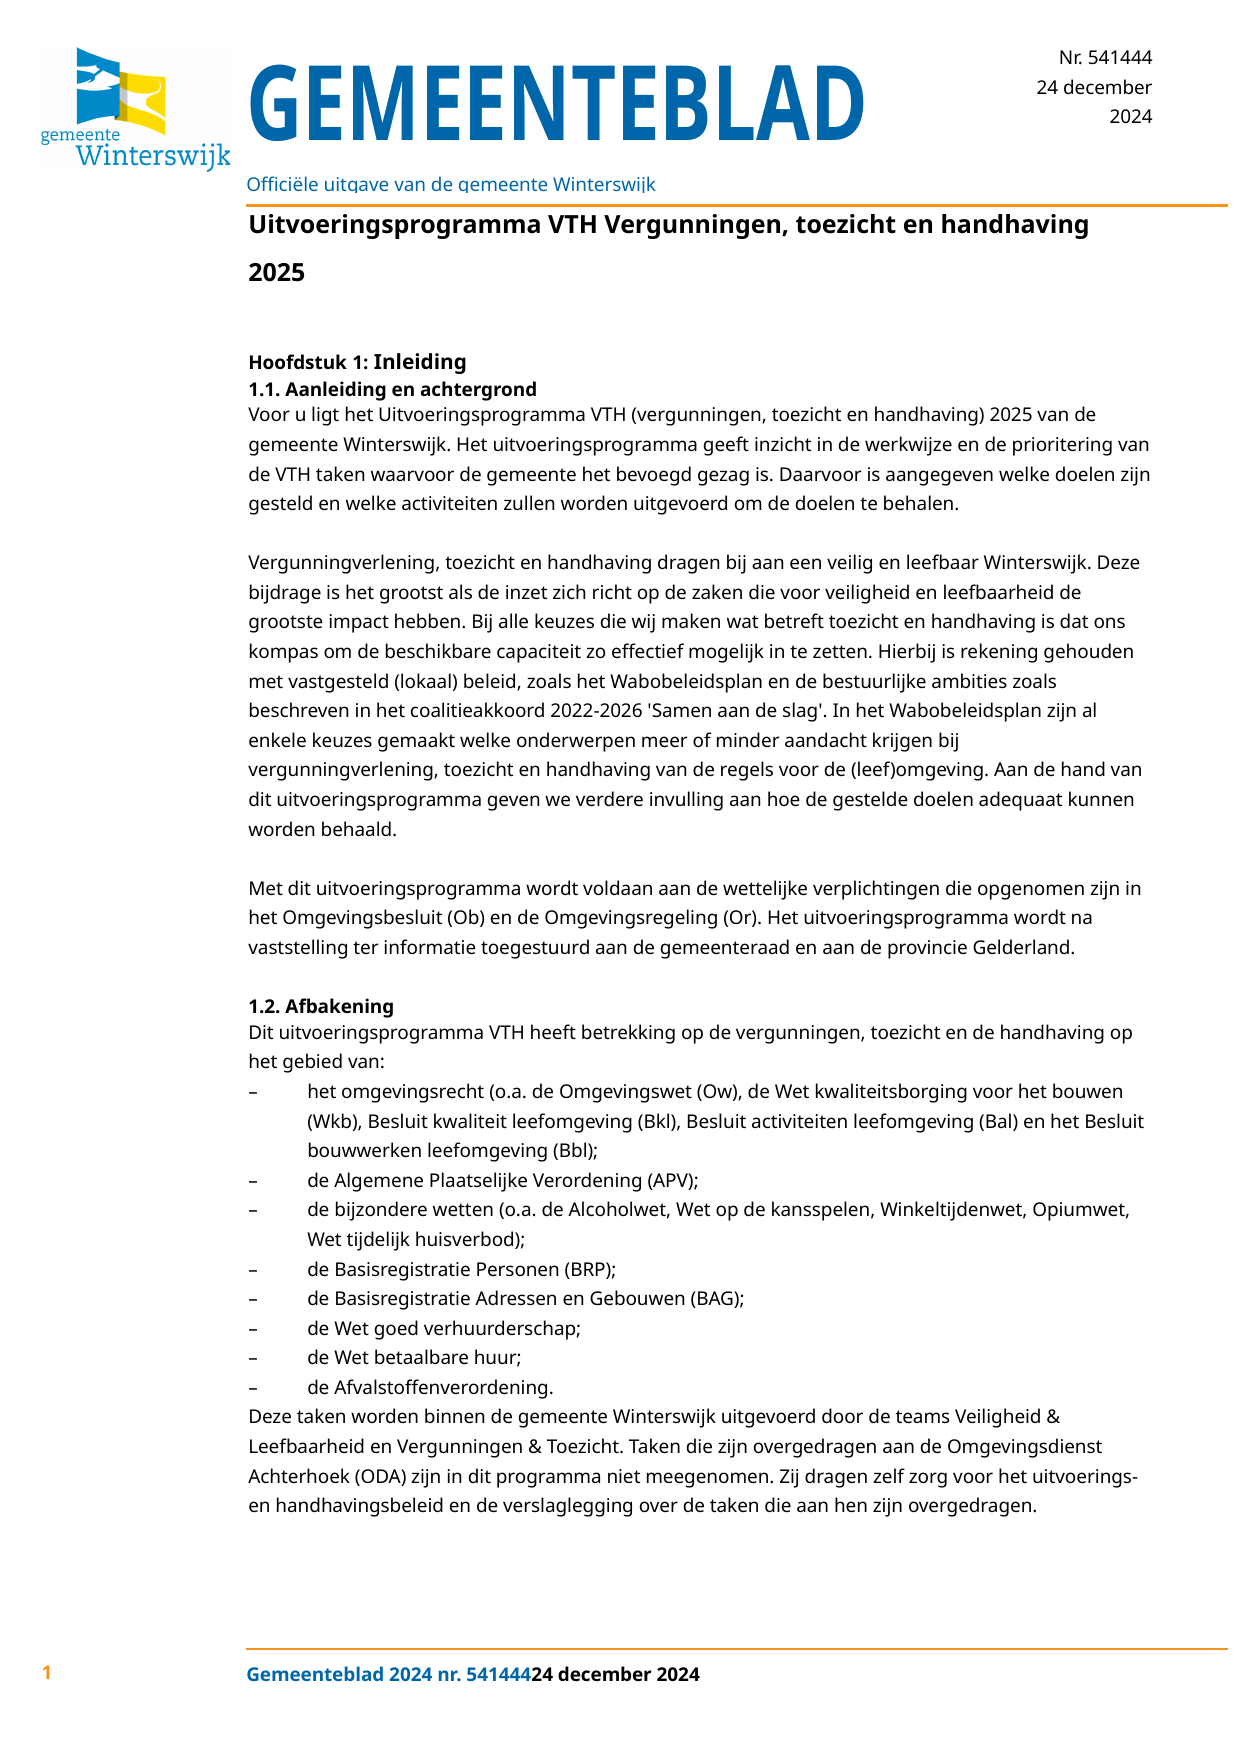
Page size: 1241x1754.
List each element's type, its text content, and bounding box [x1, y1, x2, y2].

text Dit uitvoeringsprogramma VTH heeft betrekking op de vergunningen, toezicht en de handhaving op het gebied van: [248, 1019, 1152, 1074]
picture [41, 47, 231, 172]
list de bijzondere wetten (o.a. de Alcoholwet, Wet op de kansspelen, Winkeltijdenwet, Opiumwet, Wet tijdelijk huisverbod); [248, 1197, 1152, 1252]
list de Algemene Plaatselijke Verordening (APV); [248, 1167, 1152, 1193]
text Vergunningverlening, toezicht en handhaving dragen bij aan een veilig en leefbaar Winterswijk. Deze bijdrage is het grootst als de inzet zich richt op de zaken die voor veiligheid en leefbaarheid de grootste impact hebben. Bij alle keuzes die wij maken wat betreft toezicht en handhaving is dat ons kompas om de beschikbare capaciteit zo effectief mogelijk in te zetten. Hierbij is rekening gehouden met vastgesteld (lokaal) beleid, zoals het Wabobeleidsplan en de bestuurlijke ambities zoals beschreven in het coalitieakkoord 2022-2026 'Samen aan de slag'. In het Wabobeleidsplan zijn al enkele keuzes gemaakt welke onderwerpen meer of minder aandacht krijgen bij vergunningverlening, toezicht en handhaving van de regels voor de (leef)omgeving. Aan de hand van dit uitvoeringsprogramma geven we verdere invulling aan hoe de gestelde doelen adequaat kunnen worden behaald. [248, 549, 1152, 842]
text Met dit uitvoeringsprogramma wordt voldaan aan de wettelijke verplichtingen die opgenomen zijn in het Omgevingsbesluit (Ob) en de Omgevingsregeling (Or). Het uitvoeringsprogramma wordt na vaststelling ter informatie toegestuurd aan de gemeenteraad en aan de provincie Gelderland. [248, 875, 1152, 960]
list de Basisregistratie Adressen en Gebouwen (BAG); [248, 1285, 1152, 1311]
text Hoofdstuk 1: Inleiding [248, 347, 1152, 376]
list de Afvalstoffenverordening. [248, 1374, 1152, 1400]
text 1.1. Aanleiding en achtergrond [248, 376, 1152, 402]
list de Wet betaalbare huur; [248, 1344, 1152, 1370]
text Voor u ligt het Uitvoeringsprogramma VTH (vergunningen, toezicht en handhaving) 2025 van de gemeente Winterswijk. Het uitvoeringsprogramma geeft inzicht in de werkwijze en de prioritering van de VTH taken waarvoor de gemeente het bevoegd gezag is. Daarvoor is aangegeven welke doelen zijn gesteld en welke activiteiten zullen worden uitgevoerd om de doelen te behalen. [248, 402, 1152, 516]
list de Basisregistratie Personen (BRP); [248, 1256, 1152, 1281]
text 1.2. Afbakening [248, 993, 1152, 1019]
picture [225, 153, 231, 162]
list de Wet goed verhuurderschap; [248, 1315, 1152, 1341]
list het omgevingsrecht (o.a. de Omgevingswet (Ow), de Wet kwaliteitsborging voor het bouwen (Wkb), Besluit kwaliteit leefomgeving (Bkl), Besluit activiteiten leefomgeving (Bal) en het Besluit bouwwerken leefomgeving (Bbl); [248, 1078, 1152, 1163]
text Deze taken worden binnen de gemeente Winterswijk uitgevoerd door de teams Veiligheid & Leefbaarheid en Vergunningen & Toezicht. Taken die zijn overgedragen aan de Omgevingsdienst Achterhoek (ODA) zijn in dit programma niet meegenomen. Zij dragen zelf zorg voor het uitvoerings- en handhavingsbeleid en de verslaglegging over de taken die aan hen zijn overgedragen. [248, 1404, 1152, 1518]
text Uitvoeringsprogramma VTH Vergunningen, toezicht en handhaving 2025 [248, 207, 1152, 288]
